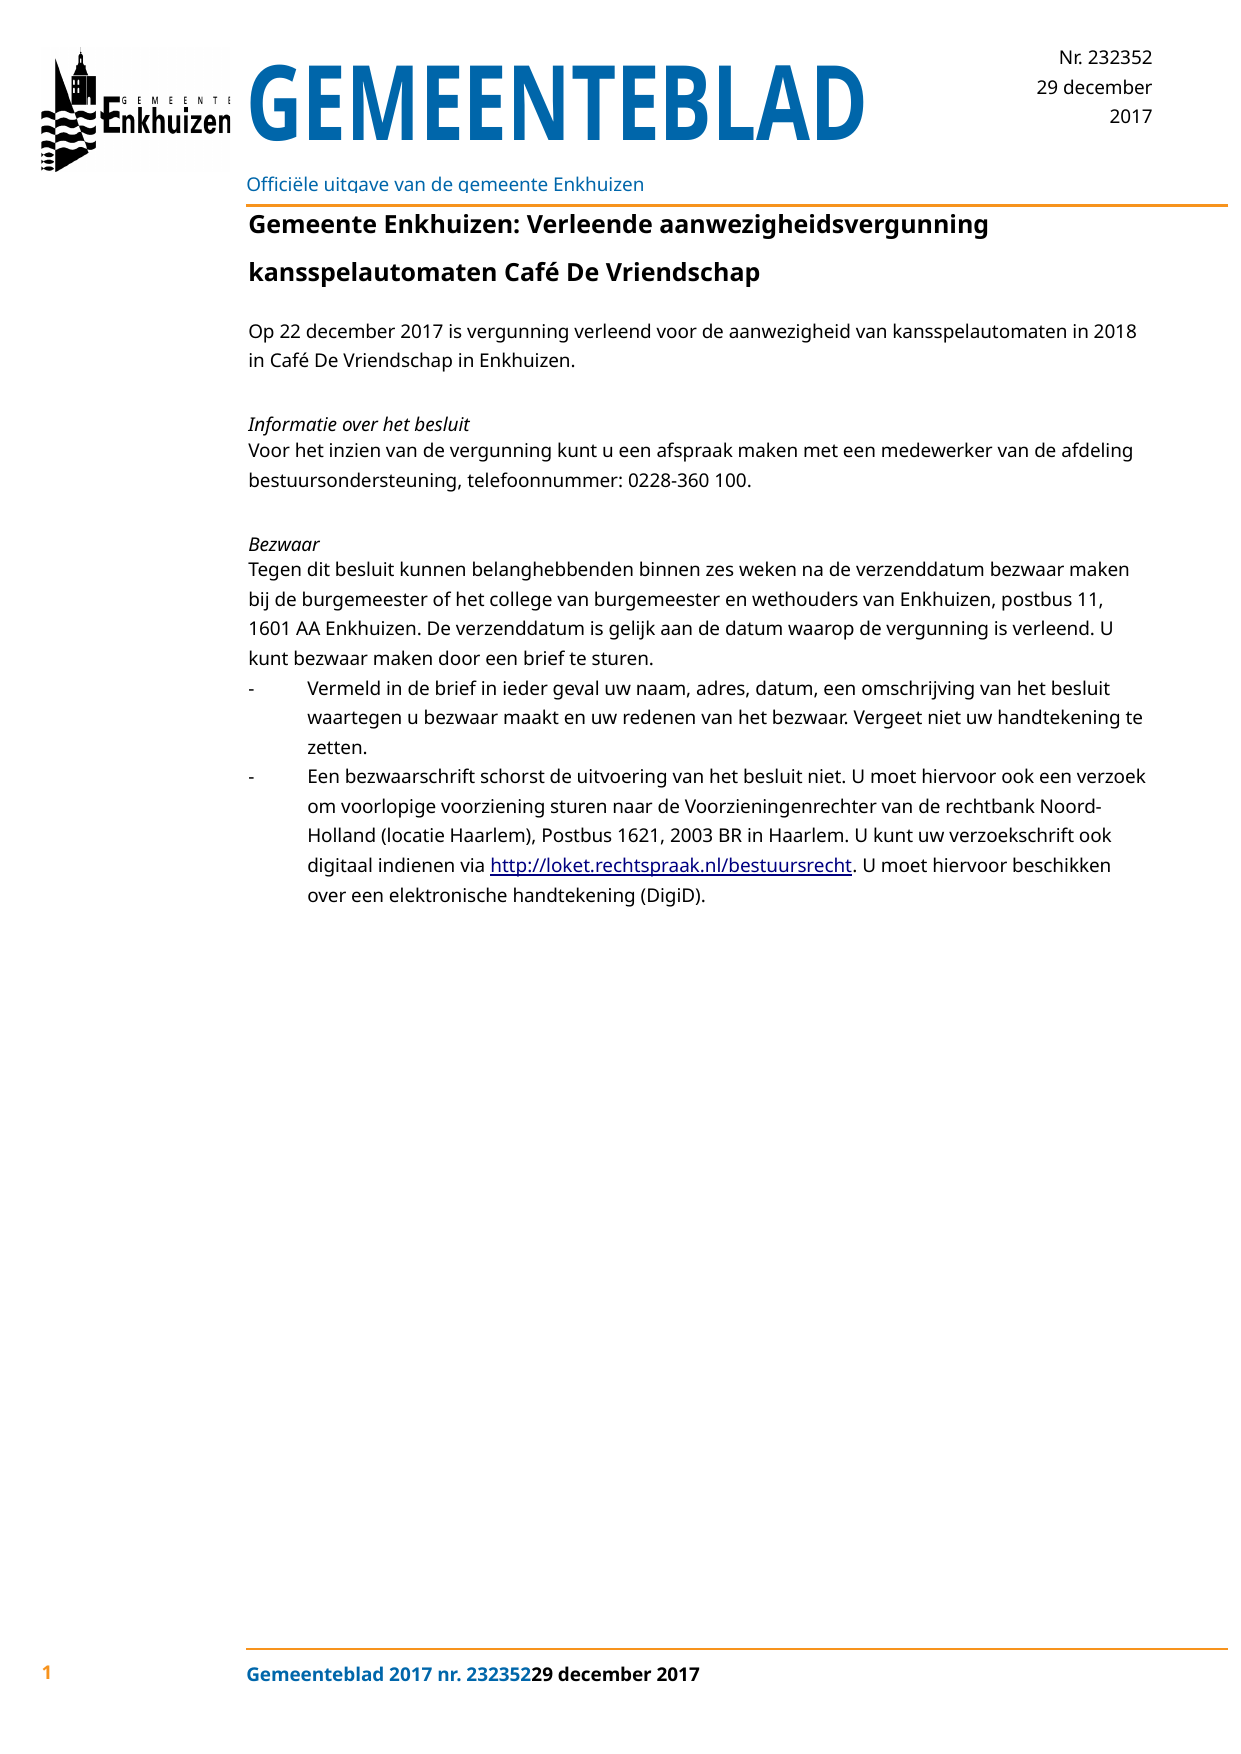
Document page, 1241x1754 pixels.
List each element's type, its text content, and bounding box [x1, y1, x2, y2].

text Bezwaar [248, 531, 1152, 556]
text Informatie over het besluit [248, 411, 1152, 437]
text Tegen dit besluit kunnen belanghebbenden binnen zes weken na de verzenddatum bezwaar maken bij de burgemeester of het college van burgemeester en wethouders van Enkhuizen, postbus 11, 1601 AA Enkhuizen. De verzenddatum is gelijk aan de datum waarop de vergunning is verleend. U kunt bezwaar maken door een brief te sturen. [248, 556, 1152, 671]
list Vermeld in de brief in ieder geval uw naam, adres, datum, een omschrijving van het besluit waartegen u bezwaar maakt en uw redenen van het bezwaar. Vergeet niet uw handtekening te zetten. [248, 675, 1152, 760]
text Voor het inzien van de vergunning kunt u een afspraak maken met een medewerker van de afdeling bestuursondersteuning, telefoonnummer: 0228-360 100. [248, 437, 1152, 492]
picture [41, 47, 231, 172]
text Op 22 december 2017 is vergunning verleend voor de aanwezigheid van kansspelautomaten in 2018 in Café De Vriendschap in Enkhuizen. [248, 318, 1152, 373]
text Gemeente Enkhuizen: Verleende aanwezigheidsvergunning kansspelautomaten Café De Vriendschap [248, 207, 1152, 288]
list Een bezwaarschrift schorst de uitvoering van het besluit niet. U moet hiervoor ook een verzoek om voorlopige voorziening sturen naar de Voorzieningenrechter van de rechtbank Noord-Holland (locatie Haarlem), Postbus 1621, 2003 BR in Haarlem. U kunt uw verzoekschrift ook digitaal indienen via http://loket.rechtspraak.nl/bestuursrecht. U moet hiervoor beschikken over een elektronische handtekening (DigiD). [248, 763, 1152, 908]
